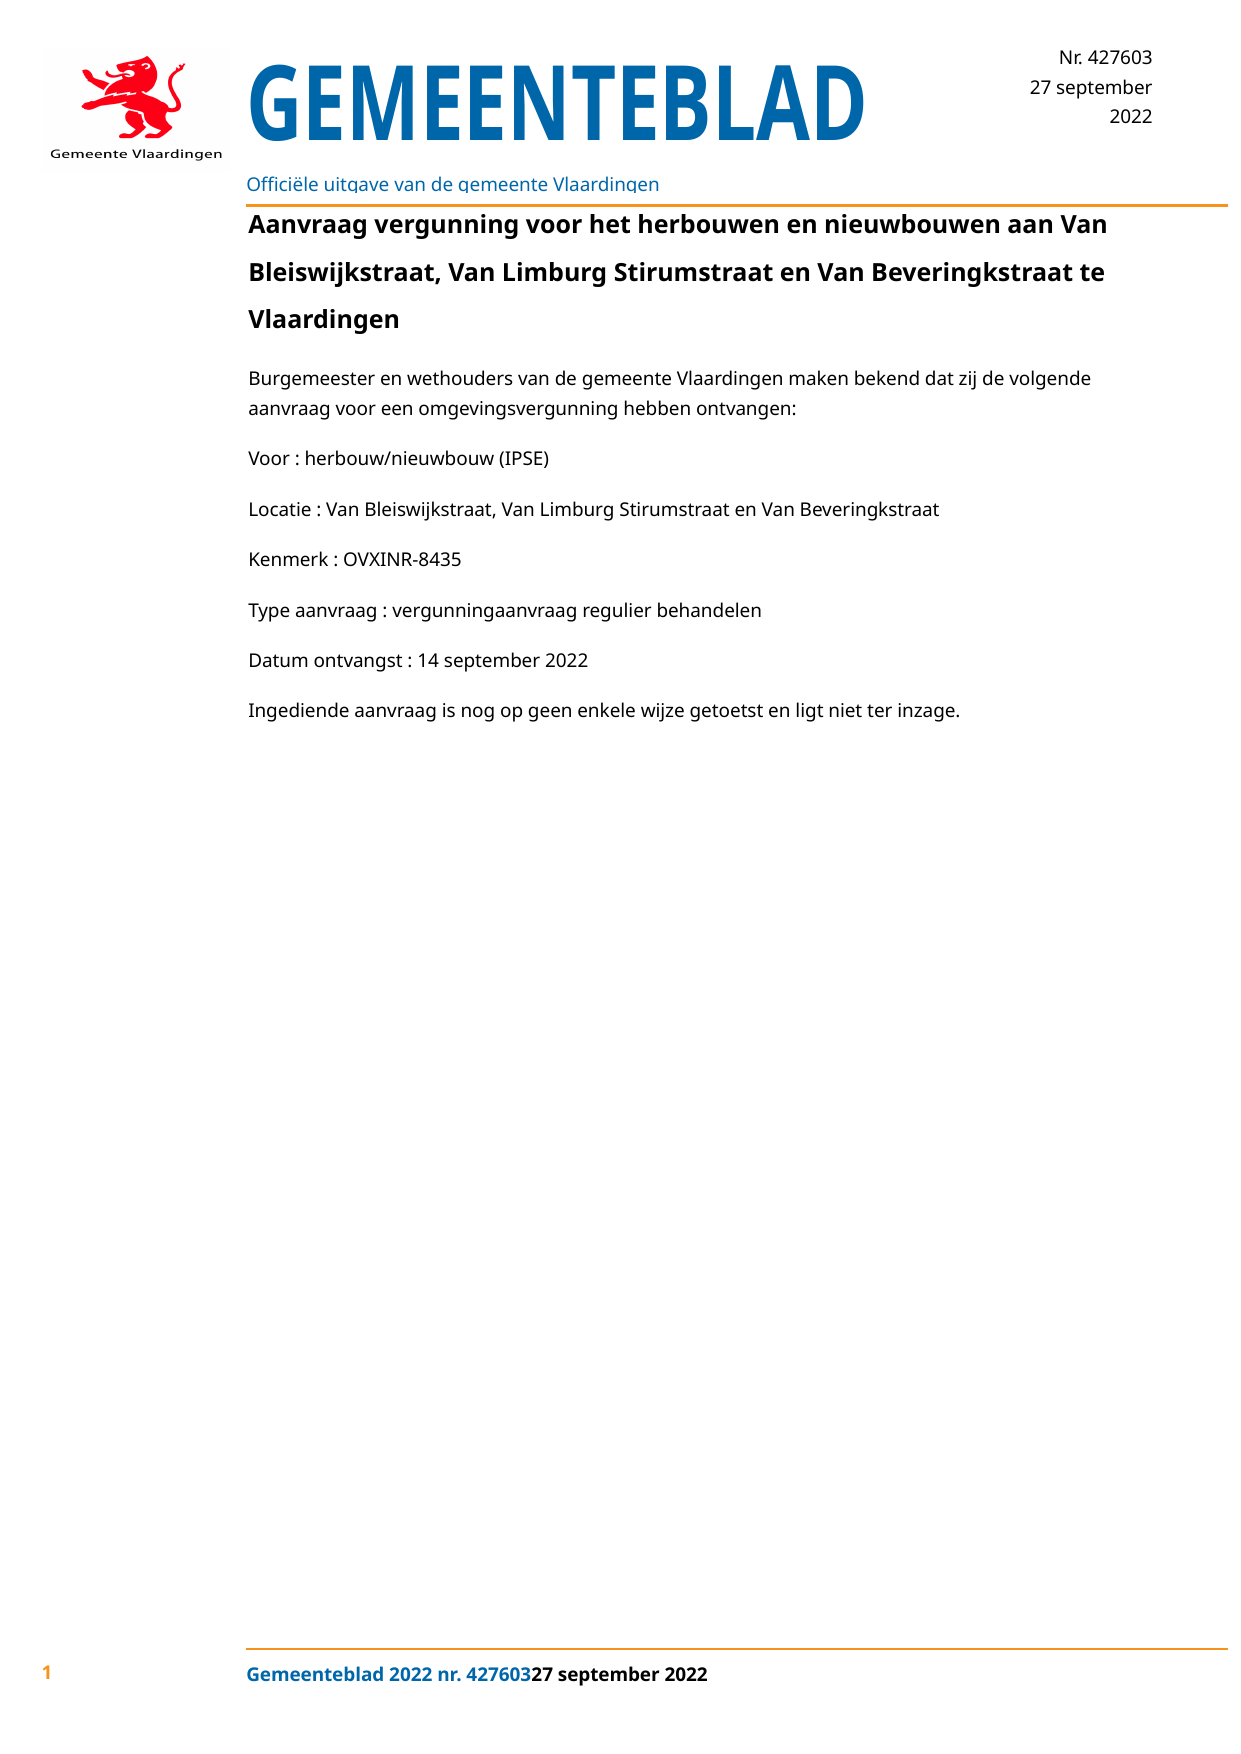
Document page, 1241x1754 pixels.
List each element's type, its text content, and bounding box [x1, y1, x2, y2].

text Type aanvraag : vergunningaanvraag regulier behandelen [248, 597, 1152, 622]
text Burgemeester en wethouders van de gemeente Vlaardingen maken bekend dat zij de volgende aanvraag voor een omgevingsvergunning hebben ontvangen: [248, 366, 1152, 421]
picture [41, 47, 231, 172]
text Ingediende aanvraag is nog op geen enkele wijze getoetst en ligt niet ter inzage. [248, 698, 1152, 723]
text Kenmerk : OVXINR-8435 [248, 546, 1152, 572]
text Aanvraag vergunning voor het herbouwen en nieuwbouwen aan Van Bleiswijkstraat, Van Limburg Stirumstraat en Van Beveringkstraat te Vlaardingen [248, 207, 1152, 336]
text Voor : herbouw/nieuwbouw (IPSE) [248, 446, 1152, 471]
text Datum ontvangst : 14 september 2022 [248, 647, 1152, 673]
text Locatie : Van Bleiswijkstraat, Van Limburg Stirumstraat en Van Beveringkstraat [248, 496, 1152, 522]
